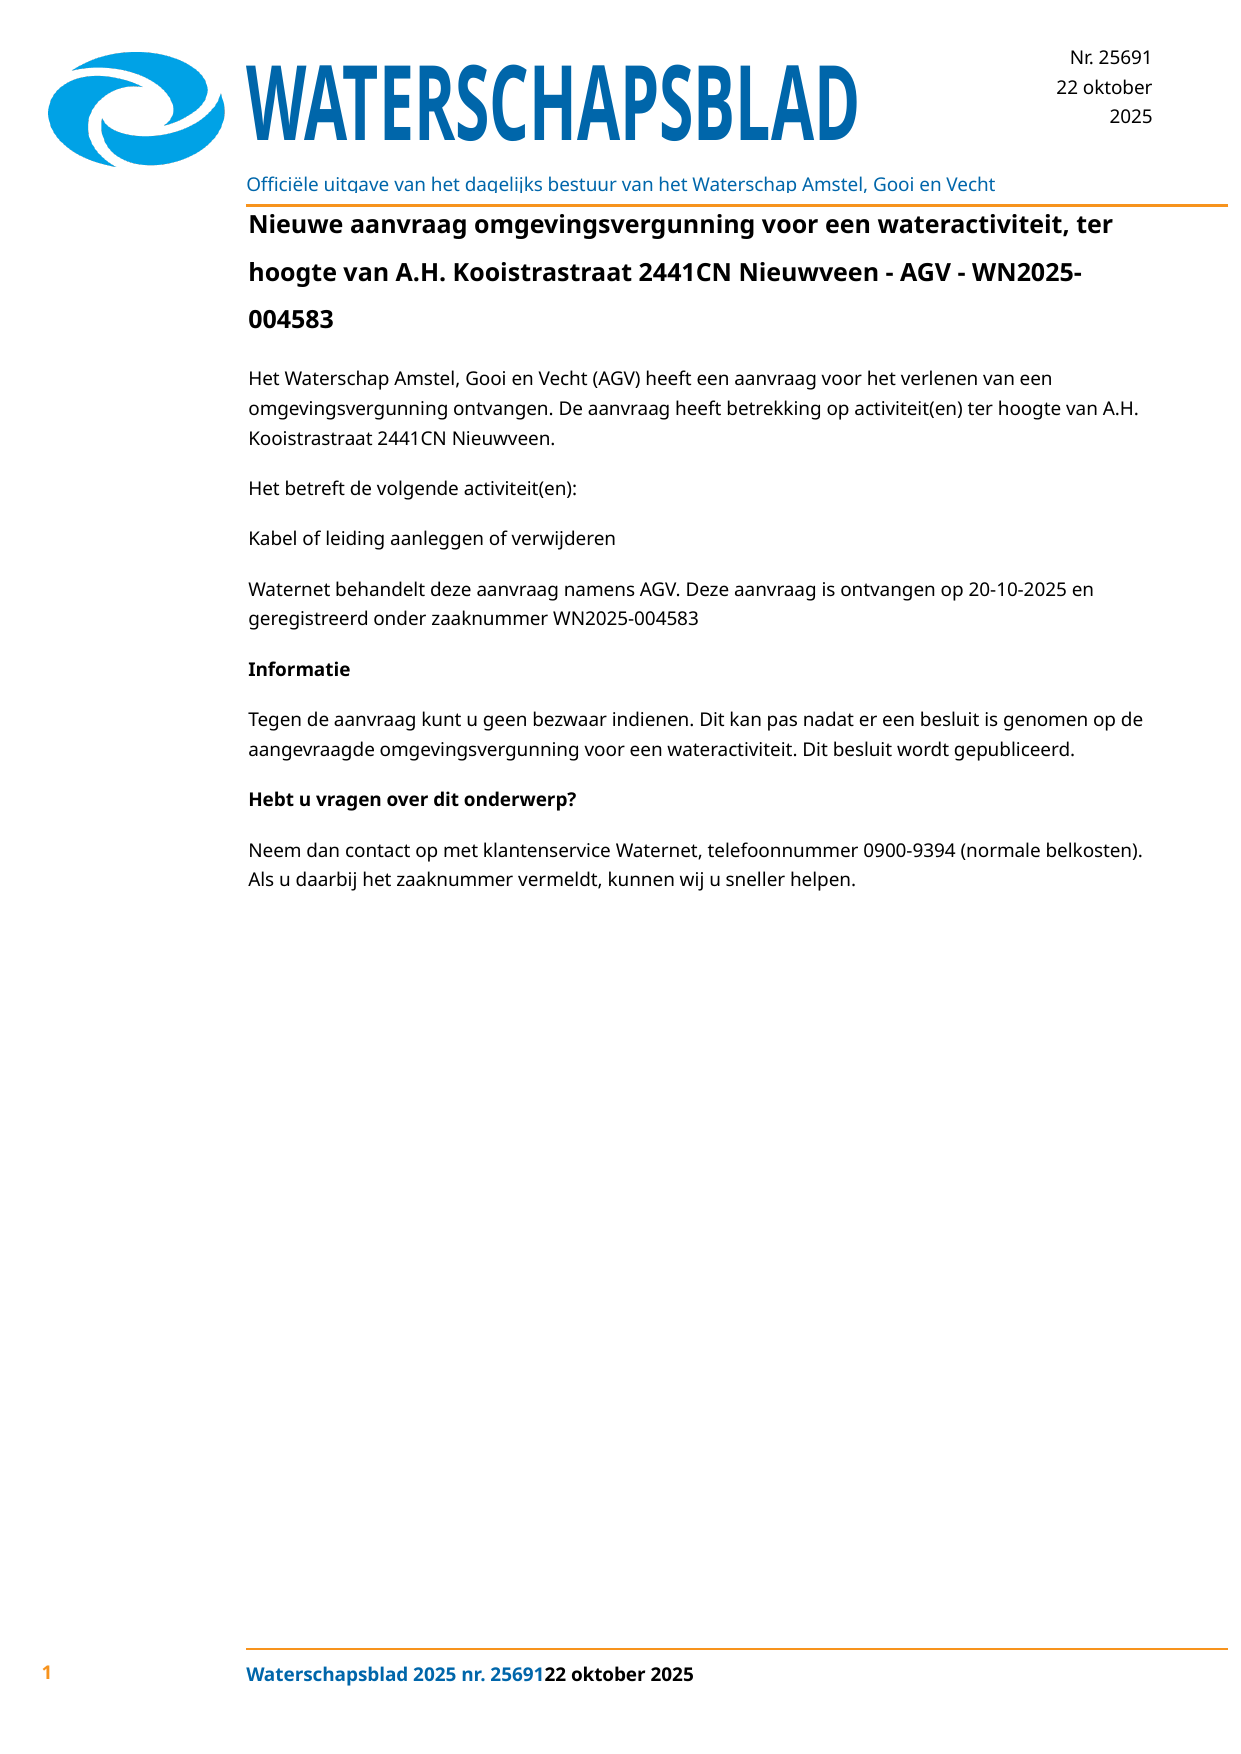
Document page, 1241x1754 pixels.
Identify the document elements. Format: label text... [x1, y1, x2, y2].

text Kabel of leiding aanleggen of verwijderen [248, 526, 1152, 551]
text Informatie [248, 656, 1152, 682]
text Hebt u vragen over dit onderwerp? [248, 786, 1152, 812]
text Tegen de aanvraag kunt u geen bezwaar indienen. Dit kan pas nadat er een besluit is genomen op de aangevraagde omgevingsvergunning voor een wateractiviteit. Dit besluit wordt gepubliceerd. [248, 706, 1152, 762]
text Het Waterschap Amstel, Gooi en Vecht (AGV) heeft een aanvraag voor het verlenen van een omgevingsvergunning ontvangen. De aanvraag heeft betrekking op activiteit(en) ter hoogte van A.H. Kooistrastraat 2441CN Nieuwveen. [248, 366, 1152, 450]
text Het betreft de volgende activiteit(en): [248, 475, 1152, 501]
text Neem dan contact op met klantenservice Waternet, telefoonnummer 0900-9394 (normale belkosten). Als u daarbij het zaaknummer vermeldt, kunnen wij u sneller helpen. [248, 837, 1152, 892]
text Nieuwe aanvraag omgevingsvergunning voor een wateractiviteit, ter hoogte van A.H. Kooistrastraat 2441CN Nieuwveen - AGV - WN2025-004583 [248, 207, 1152, 336]
text Waternet behandelt deze aanvraag namens AGV. Deze aanvraag is ontvangen op 20-10-2025 en geregistreerd onder zaaknummer WN2025-004583 [248, 576, 1152, 631]
picture [41, 47, 231, 172]
